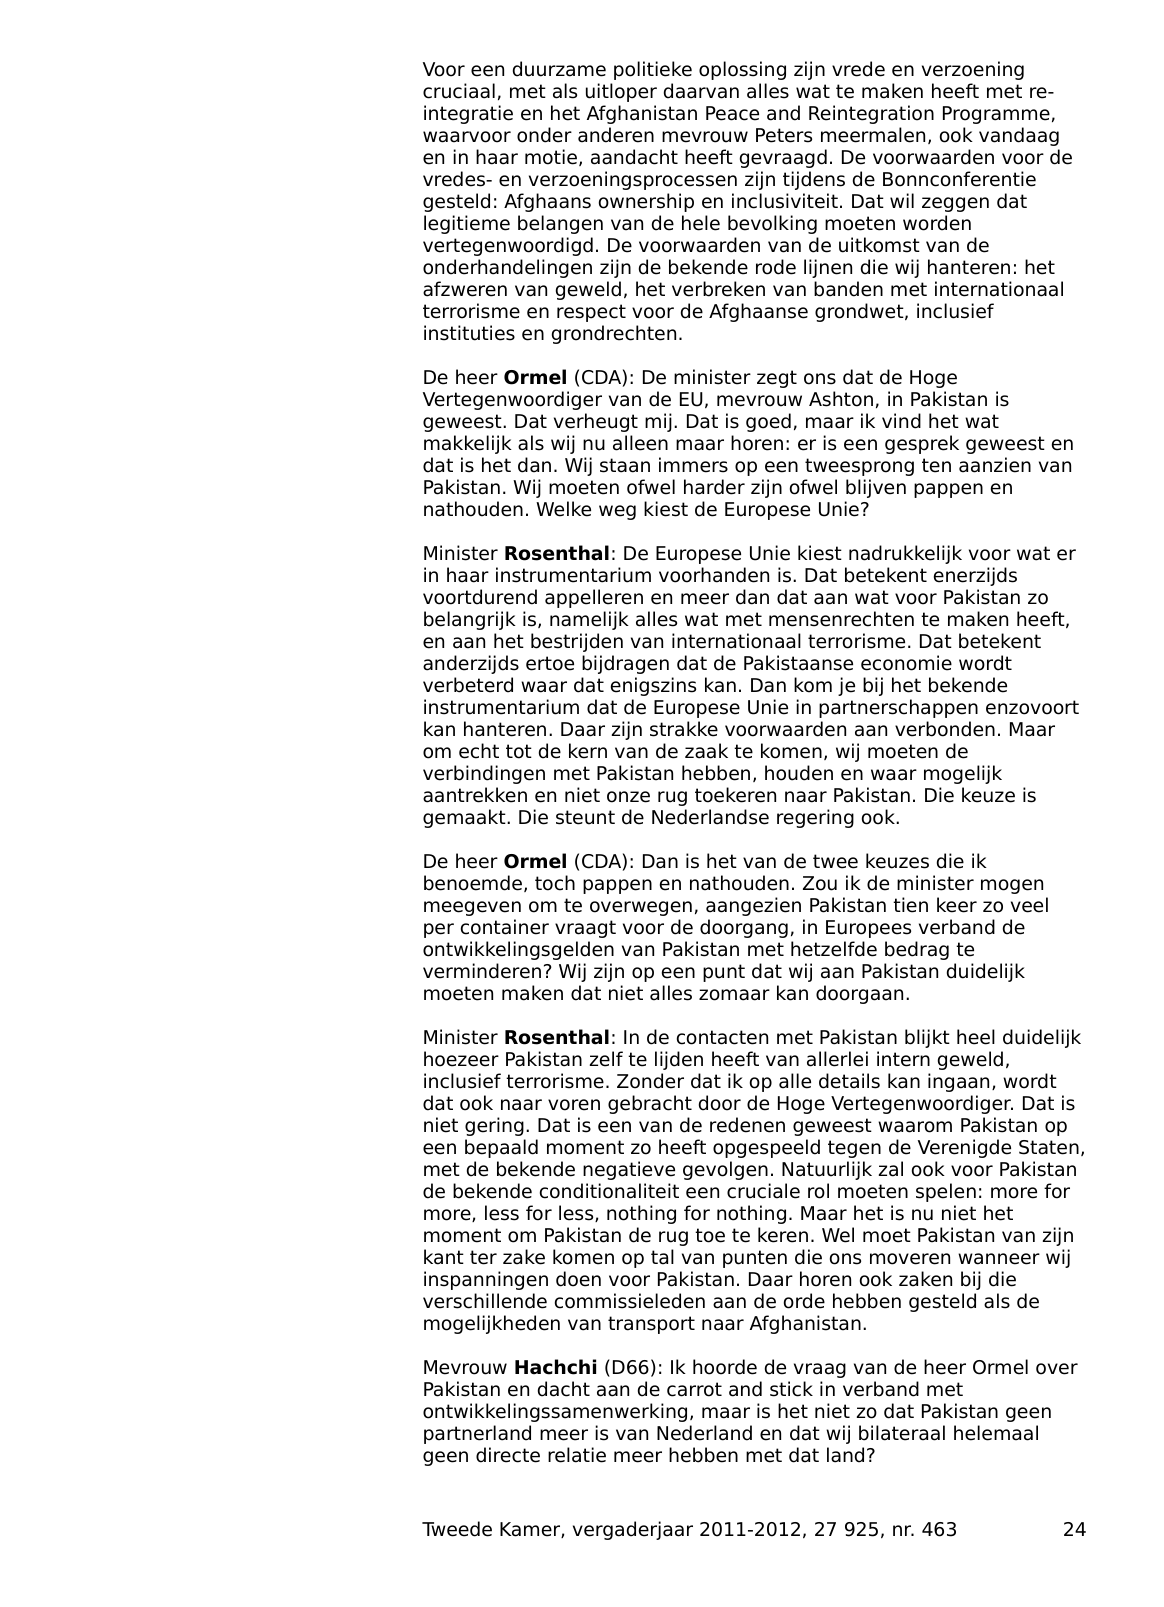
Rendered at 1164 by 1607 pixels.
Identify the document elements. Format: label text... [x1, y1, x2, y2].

text Voor een duurzame politieke oplossing zijn vrede en verzoening cruciaal, met als uitloper daarvan alles wat te maken heeft met re-integratie en het Afghanistan Peace and Reintegration Programme, waarvoor onder anderen mevrouw Peters meermalen, ook vandaag en in haar motie, aandacht heeft gevraagd. De voorwaarden voor de vredes- en verzoeningsprocessen zijn tijdens de Bonnconferentie gesteld: Afghaans ownership en inclusiviteit. Dat wil zeggen dat legitieme belangen van de hele bevolking moeten worden vertegenwoordigd. De voorwaarden van de uitkomst van de onderhandelingen zijn de bekende rode lijnen die wij hanteren: het afzweren van geweld, het verbreken van banden met internationaal terrorisme en respect voor de Afghaanse grondwet, inclusief instituties en grondrechten. [422, 59, 1087, 345]
text Minister Rosenthal: De Europese Unie kiest nadrukkelijk voor wat er in haar instrumentarium voorhanden is. Dat betekent enerzijds voortdurend appelleren en meer dan dat aan wat voor Pakistan zo belangrijk is, namelijk alles wat met mensenrechten te maken heeft, en aan het bestrijden van internationaal terrorisme. Dat betekent anderzijds ertoe bijdragen dat de Pakistaanse economie wordt verbeterd waar dat enigszins kan. Dan kom je bij het bekende instrumentarium dat de Europese Unie in partnerschappen enzovoort kan hanteren. Daar zijn strakke voorwaarden aan verbonden. Maar om echt tot de kern van de zaak te komen, wij moeten de verbindingen met Pakistan hebben, houden en waar mogelijk aantrekken en niet onze rug toekeren naar Pakistan. Die keuze is gemaakt. Die steunt de Nederlandse regering ook. [422, 543, 1087, 829]
text De heer Ormel (CDA): De minister zegt ons dat de Hoge Vertegenwoordiger van de EU, mevrouw Ashton, in Pakistan is geweest. Dat verheugt mij. Dat is goed, maar ik vind het wat makkelijk als wij nu alleen maar horen: er is een gesprek geweest en dat is het dan. Wij staan immers op een tweesprong ten aanzien van Pakistan. Wij moeten ofwel harder zijn ofwel blijven pappen en nathouden. Welke weg kiest de Europese Unie? [422, 367, 1087, 521]
text De heer Ormel (CDA): Dan is het van de twee keuzes die ik benoemde, toch pappen en nathouden. Zou ik de minister mogen meegeven om te overwegen, aangezien Pakistan tien keer zo veel per container vraagt voor de doorgang, in Europees verband de ontwikkelingsgelden van Pakistan met hetzelfde bedrag te verminderen? Wij zijn op een punt dat wij aan Pakistan duidelijk moeten maken dat niet alles zomaar kan doorgaan. [422, 851, 1087, 1005]
text Minister Rosenthal: In de contacten met Pakistan blijkt heel duidelijk hoezeer Pakistan zelf te lijden heeft van allerlei intern geweld, inclusief terrorisme. Zonder dat ik op alle details kan ingaan, wordt dat ook naar voren gebracht door de Hoge Vertegenwoordiger. Dat is niet gering. Dat is een van de redenen geweest waarom Pakistan op een bepaald moment zo heeft opgespeeld tegen de Verenigde Staten, met de bekende negatieve gevolgen. Natuurlijk zal ook voor Pakistan de bekende conditionaliteit een cruciale rol moeten spelen: more for more, less for less, nothing for nothing. Maar het is nu niet het moment om Pakistan de rug toe te keren. Wel moet Pakistan van zijn kant ter zake komen op tal van punten die ons moveren wanneer wij inspanningen doen voor Pakistan. Daar horen ook zaken bij die verschillende commissieleden aan de orde hebben gesteld als de mogelijkheden van transport naar Afghanistan. [422, 1027, 1087, 1335]
text Mevrouw Hachchi (D66): Ik hoorde de vraag van de heer Ormel over Pakistan en dacht aan de carrot and stick in verband met ontwikkelingssamenwerking, maar is het niet zo dat Pakistan geen partnerland meer is van Nederland en dat wij bilateraal helemaal geen directe relatie meer hebben met dat land? [422, 1357, 1087, 1467]
